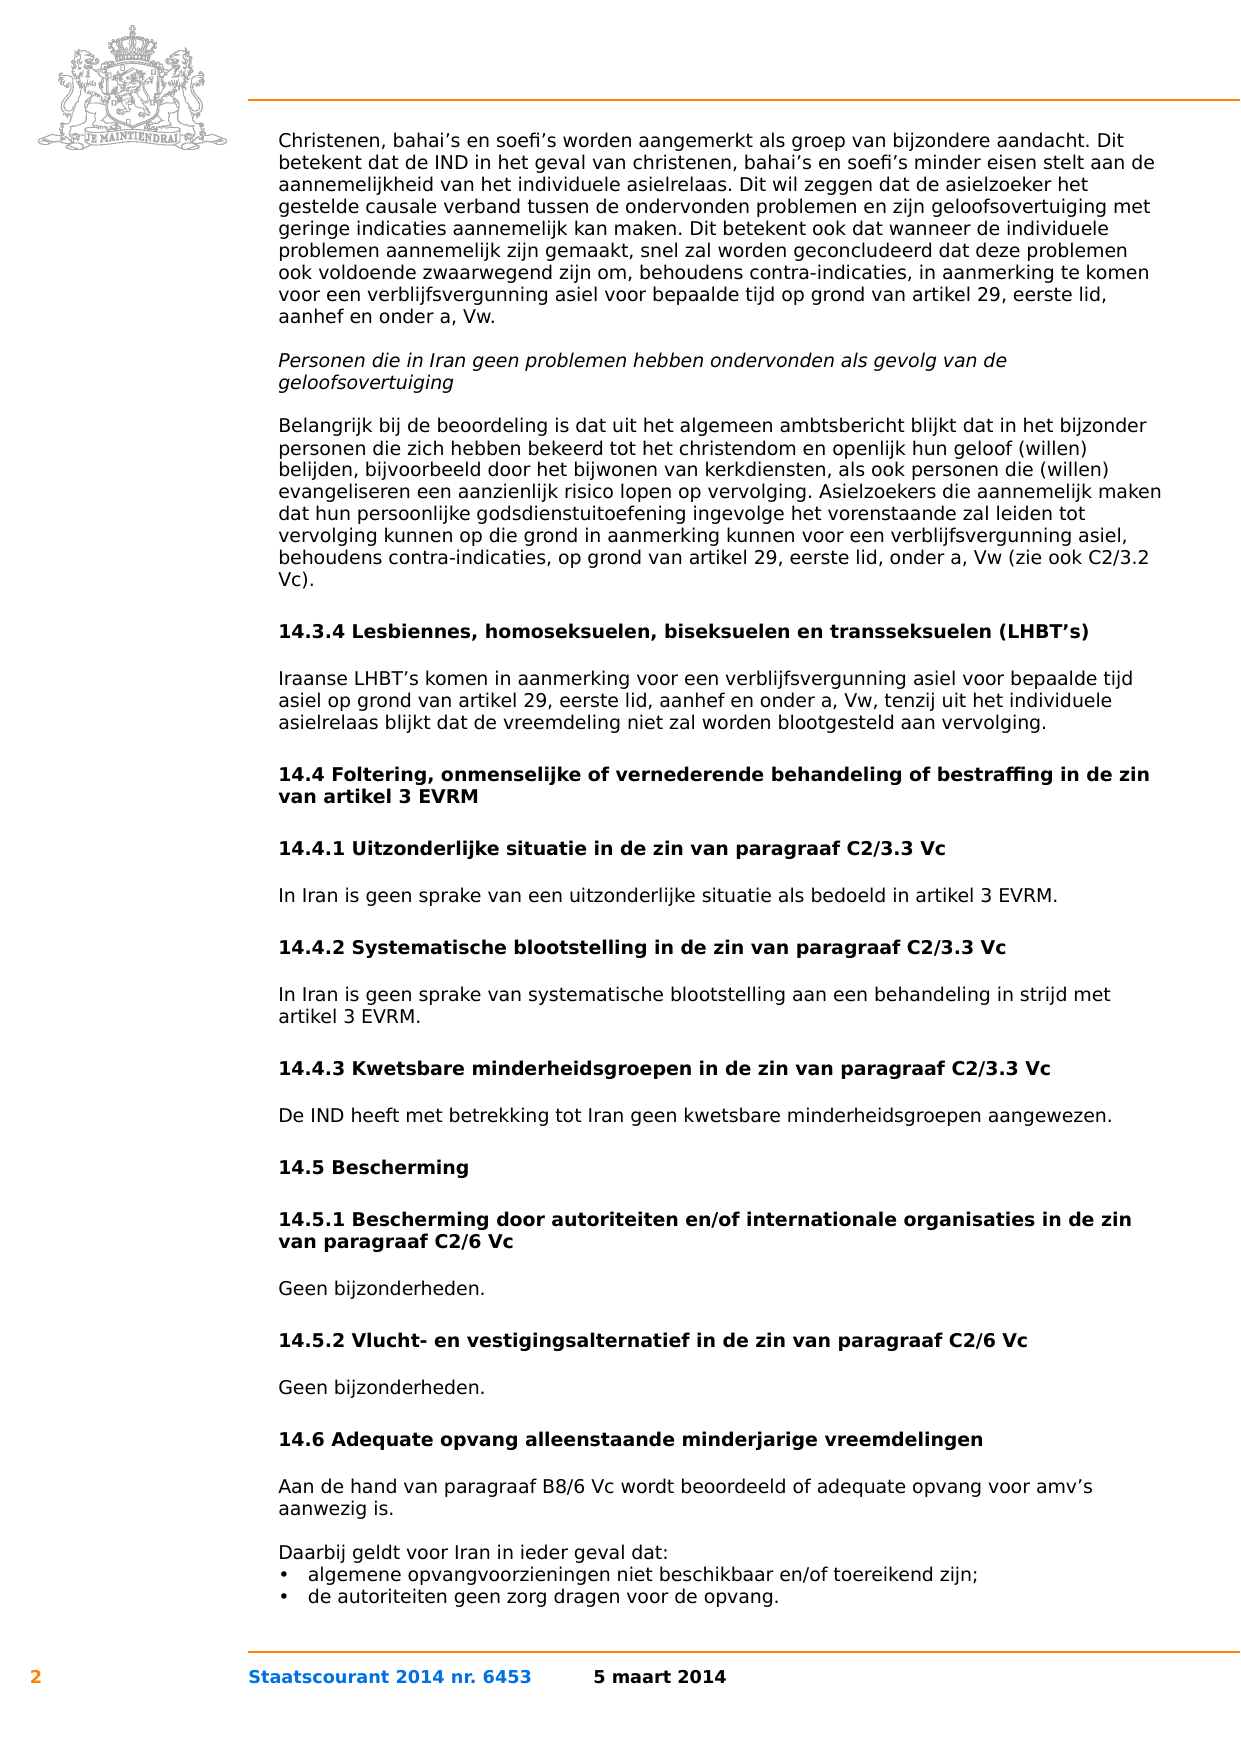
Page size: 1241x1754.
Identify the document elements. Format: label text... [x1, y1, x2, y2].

text In Iran is geen sprake van een uitzonderlijke situatie als bedoeld in artikel 3 EVRM. [278, 885, 1163, 907]
text Geen bijzonderheden. [278, 1377, 1163, 1399]
text Aan de hand van paragraaf B8/6 Vc wordt beoordeeld of adequate opvang voor amv’s aanwezig is. [278, 1476, 1163, 1520]
text Geen bijzonderheden. [278, 1278, 1163, 1300]
subtitle 14.4.2 Systematische blootstelling in de zin van paragraaf C2/3.3 Vc [278, 937, 1163, 959]
text • de autoriteiten geen zorg dragen voor de opvang. [278, 1586, 1163, 1608]
subtitle 14.4 Foltering, onmenselijke of vernederende behandeling of bestraffing in de zin van artikel 3 EVRM [278, 764, 1163, 808]
subtitle 14.6 Adequate opvang alleenstaande minderjarige vreemdelingen [278, 1429, 1163, 1451]
subtitle 14.3.4 Lesbiennes, homoseksuelen, biseksuelen en transseksuelen (LHBT’s) [278, 621, 1163, 643]
subtitle 14.5.1 Bescherming door autoriteiten en/of internationale organisaties in de zin van paragraaf C2/6 Vc [278, 1209, 1163, 1253]
text De IND heeft met betrekking tot Iran geen kwetsbare minderheidsgroepen aangewezen. [278, 1105, 1163, 1127]
text Daarbij geldt voor Iran in ieder geval dat: [278, 1542, 1163, 1564]
text Belangrijk bij de beoordeling is dat uit het algemeen ambtsbericht blijkt dat in het bijzonder personen die zich hebben bekeerd tot het christendom en openlijk hun geloof (willen) belijden, bijvoorbeeld door het bijwonen van kerkdiensten, als ook personen die (willen) evangeliseren een aanzienlijk risico lopen op vervolging. Asielzoekers die aannemelijk maken dat hun persoonlijke godsdienstuitoefening ingevolge het vorenstaande zal leiden tot vervolging kunnen op die grond in aanmerking kunnen voor een verblijfsvergunning asiel, behoudens contra-indicaties, op grond van artikel 29, eerste lid, onder a, Vw (zie ook C2/3.2 Vc). [278, 415, 1163, 591]
text Iraanse LHBT’s komen in aanmerking voor een verblijfsvergunning asiel voor bepaalde tijd asiel op grond van artikel 29, eerste lid, aanhef en onder a, Vw, tenzij uit het individuele asielrelaas blijkt dat de vreemdeling niet zal worden blootgesteld aan vervolging. [278, 668, 1163, 734]
text • algemene opvangvoorzieningen niet beschikbaar en/of toereikend zijn; [278, 1564, 1163, 1586]
subtitle 14.4.3 Kwetsbare minderheidsgroepen in de zin van paragraaf C2/3.3 Vc [278, 1058, 1163, 1080]
subtitle 14.5.2 Vlucht- en vestigingsalternatief in de zin van paragraaf C2/6 Vc [278, 1330, 1163, 1352]
text Christenen, bahai’s en soefi’s worden aangemerkt als groep van bijzondere aandacht. Dit betekent dat de IND in het geval van christenen, bahai’s en soefi’s minder eisen stelt aan de aannemelijkheid van het individuele asielrelaas. Dit wil zeggen dat de asielzoeker het gestelde causale verband tussen de ondervonden problemen en zijn geloofsovertuiging met geringe indicaties aannemelijk kan maken. Dit betekent ook dat wanneer de individuele problemen aannemelijk zijn gemaakt, snel zal worden geconcludeerd dat deze problemen ook voldoende zwaarwegend zijn om, behoudens contra-indicaties, in aanmerking te komen voor een verblijfsvergunning asiel voor bepaalde tijd op grond van artikel 29, eerste lid, aanhef en onder a, Vw. [278, 130, 1163, 328]
picture [38, 25, 227, 150]
subtitle 14.4.1 Uitzonderlijke situatie in de zin van paragraaf C2/3.3 Vc [278, 838, 1163, 860]
subtitle Personen die in Iran geen problemen hebben ondervonden als gevolg van de geloofsovertuiging [278, 349, 1163, 393]
text In Iran is geen sprake van systematische blootstelling aan een behandeling in strijd met artikel 3 EVRM. [278, 984, 1163, 1028]
subtitle 14.5 Bescherming [278, 1157, 1163, 1179]
